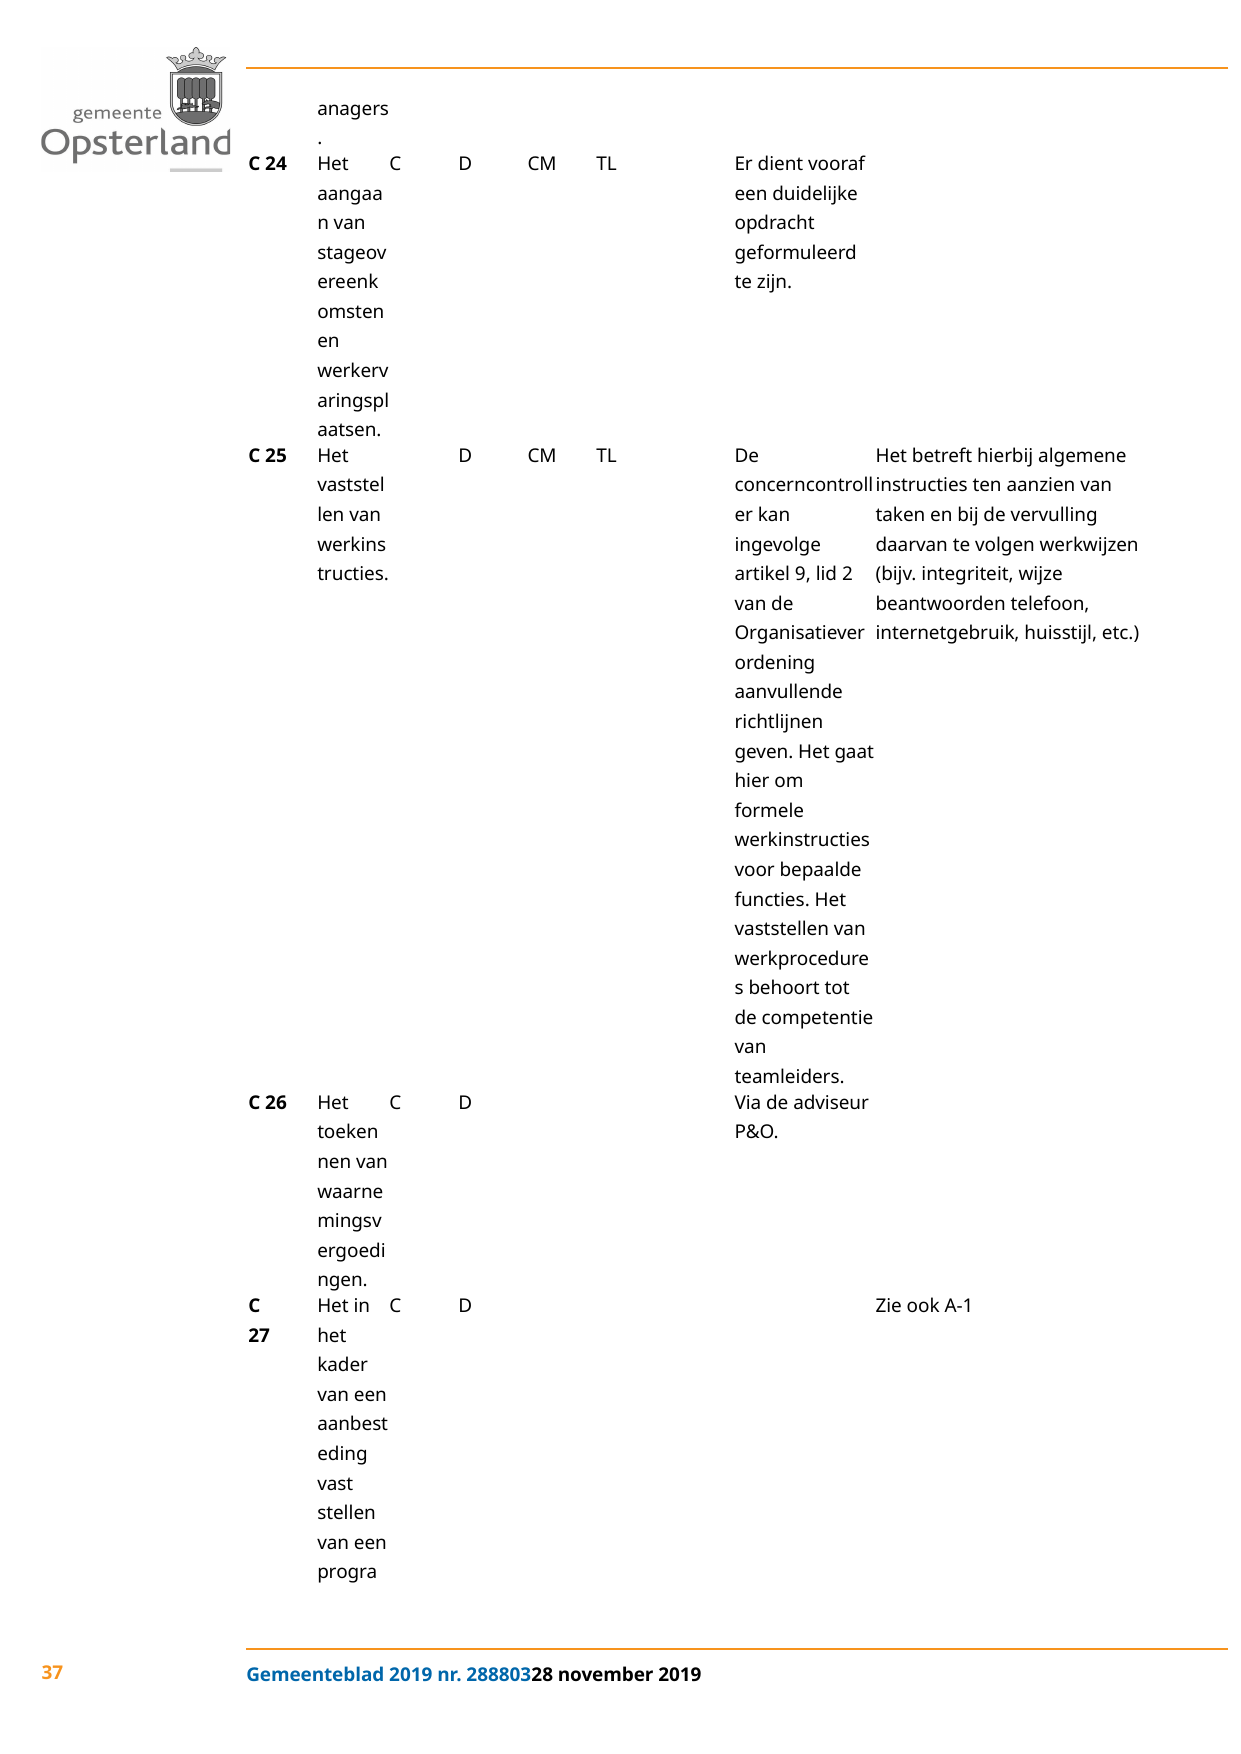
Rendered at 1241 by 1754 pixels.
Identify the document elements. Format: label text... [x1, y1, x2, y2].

table_cell Zie ook A-1 [875, 1292, 1152, 1584]
table_cell [389, 95, 458, 150]
table_cell Het betreft hierbij algemene instructies ten aanzien van taken en bij de vervulling daarvan te volgen werkwijzen (bijv. integriteit, wijze beantwoorden telefoon, internetgebruik, huisstijl, etc.) [875, 442, 1152, 1089]
table_cell De concerncontroller kan ingevolge artikel 9, lid 2 van de Organisatieverordening aanvullende richtlijnen geven. Het gaat hier om formele werkinstructies voor bepaalde functies. Het vaststellen van werkprocedures behoort tot de competentie van teamleiders. [734, 442, 875, 1089]
table_cell [875, 95, 1152, 150]
table_cell C [389, 1292, 458, 1584]
table_cell [527, 1089, 596, 1292]
table_cell [875, 1089, 1152, 1292]
table_cell [458, 95, 527, 150]
table_cell [596, 95, 665, 150]
table_cell Het toekennen van waarnemingsvergoedingen. [317, 1089, 389, 1292]
table_cell D [458, 150, 527, 442]
table_cell C [389, 150, 458, 442]
table_cell [596, 1089, 665, 1292]
table_cell C 26 [248, 1089, 317, 1292]
table_cell Via de adviseur P&O. [734, 1089, 875, 1292]
table_cell TL [596, 442, 665, 1089]
table_cell CM [527, 442, 596, 1089]
table_cell D [458, 1292, 527, 1584]
table_cell [527, 95, 596, 150]
table_cell [389, 442, 458, 1089]
table_cell [665, 442, 734, 1089]
table_cell C [389, 1089, 458, 1292]
table_cell D [458, 1089, 527, 1292]
table_cell Het aangaan van stageovereenkomsten en werkervaringsplaatsen. [317, 150, 389, 442]
table_cell [248, 95, 317, 150]
table_cell CM [527, 150, 596, 442]
table_cell [665, 95, 734, 150]
table_cell Er dient vooraf een duidelijke opdracht geformuleerd te zijn. [734, 150, 875, 442]
table_cell anagers. [317, 95, 389, 150]
table_cell C 25 [248, 442, 317, 1089]
table_cell [875, 150, 1152, 442]
table_cell C 27 [248, 1292, 317, 1584]
table_cell Het vaststellen van werkinstructies. [317, 442, 389, 1089]
table_cell [734, 95, 875, 150]
picture [41, 47, 231, 172]
table_cell D [458, 442, 527, 1089]
table_cell [734, 1292, 875, 1584]
table_cell [596, 1292, 665, 1584]
table_cell TL [596, 150, 665, 442]
table_cell [527, 1292, 596, 1584]
table_cell [665, 150, 734, 442]
table_cell Het in het kader van een aanbesteding vast stellen van een progra [317, 1292, 389, 1584]
table_cell [665, 1089, 734, 1292]
table_cell [665, 1292, 734, 1584]
table_cell C 24 [248, 150, 317, 442]
